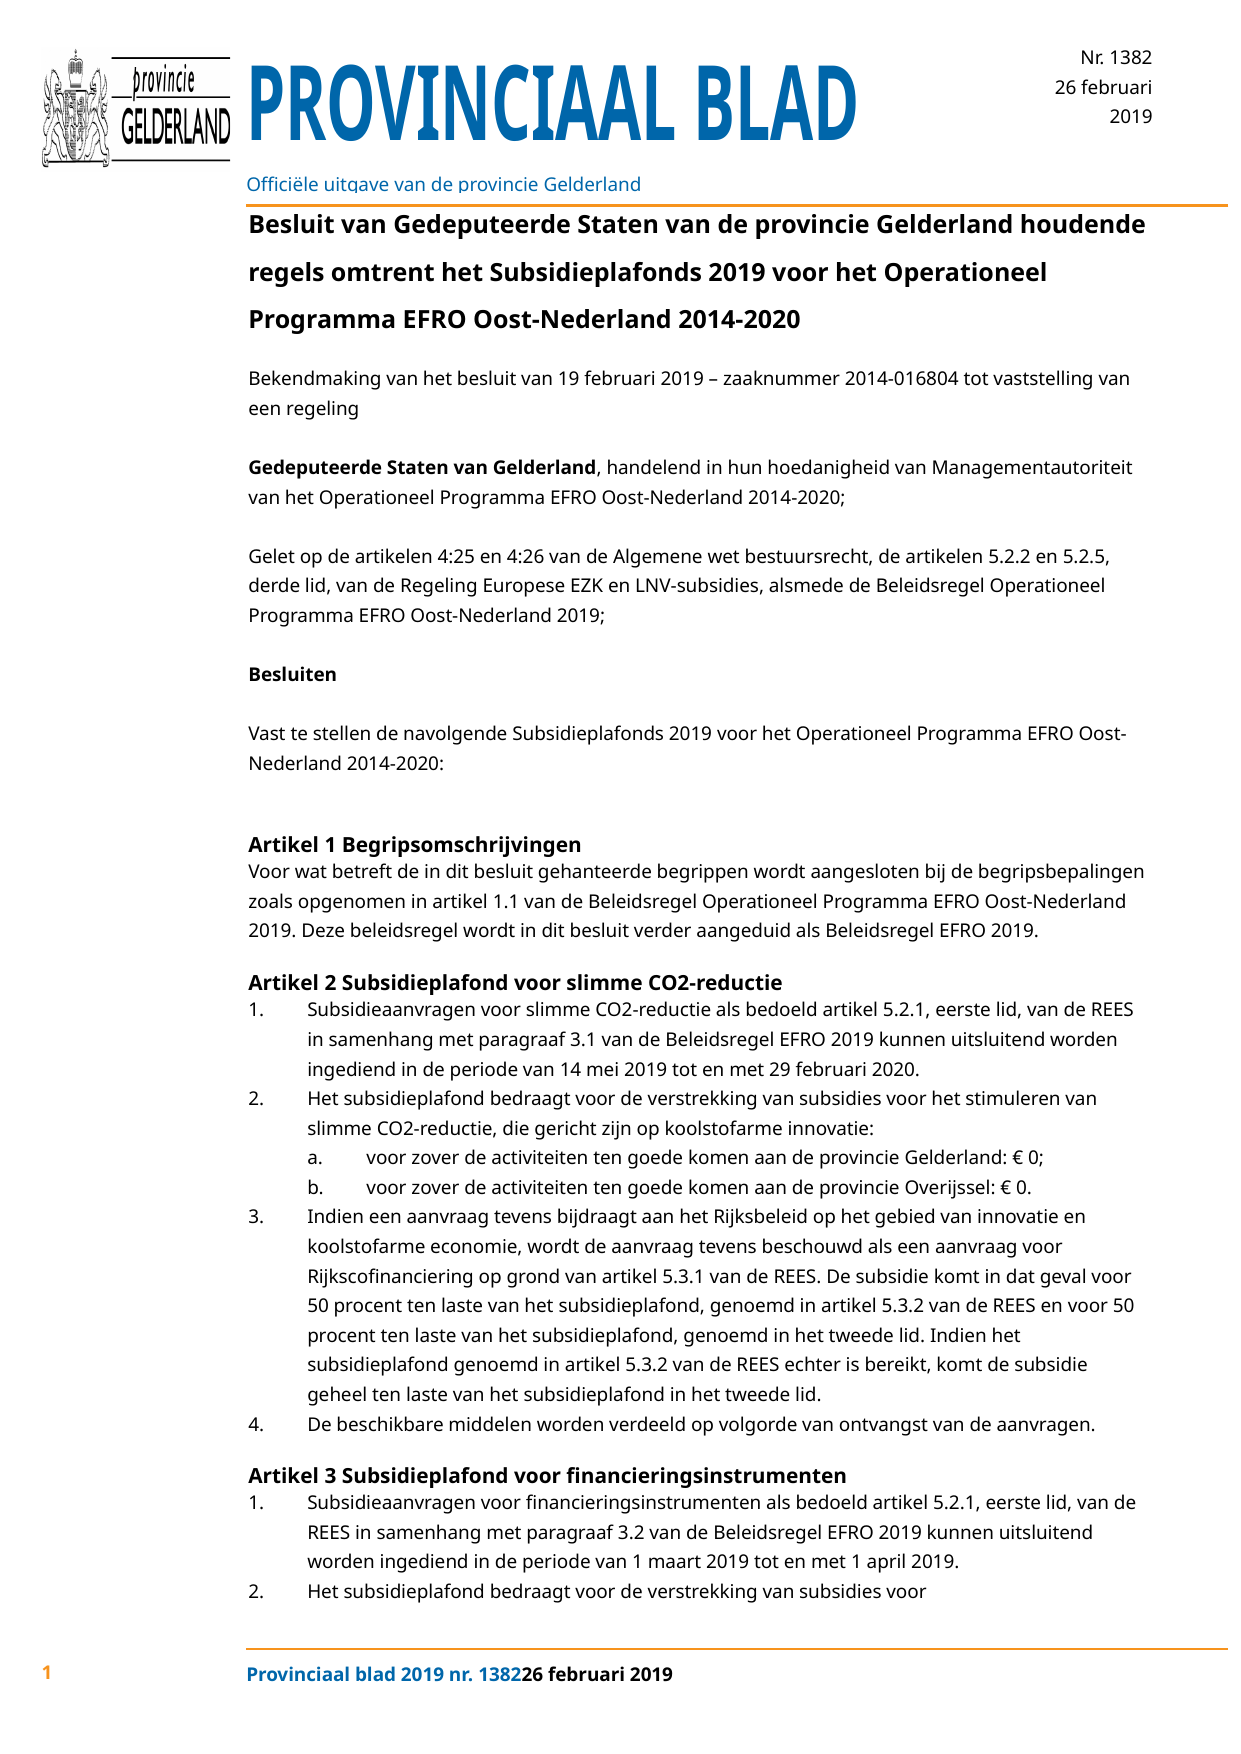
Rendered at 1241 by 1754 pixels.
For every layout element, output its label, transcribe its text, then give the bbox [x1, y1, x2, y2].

list voor zover de activiteiten ten goede komen aan de provincie Overijssel: € 0. [307, 1174, 1152, 1200]
list voor zover de activiteiten ten goede komen aan de provincie Gelderland: € 0; [307, 1144, 1152, 1170]
text Besluiten [248, 661, 1152, 687]
text Artikel 2 Subsidieplafond voor slimme CO2-reductie [248, 968, 1152, 997]
text Gelet op de artikelen 4:25 en 4:26 van de Algemene wet bestuursrecht, de artikelen 5.2.2 en 5.2.5, derde lid, van de Regeling Europese EZK en LNV-subsidies, alsmede de Beleidsregel Operationeel Programma EFRO Oost-Nederland 2019; [248, 543, 1152, 628]
text Artikel 3 Subsidieplafond voor financieringsinstrumenten [248, 1461, 1152, 1489]
list Het subsidieplafond bedraagt voor de verstrekking van subsidies voor het stimuleren van slimme CO2-reductie, die gericht zijn op koolstofarme innovatie: [248, 1085, 1152, 1141]
text Artikel 1 Begripsomschrijvingen [248, 830, 1152, 858]
text Besluit van Gedeputeerde Staten van de provincie Gelderland houdende regels omtrent het Subsidieplafonds 2019 voor het Operationeel Programma EFRO Oost-Nederland 2014-2020 [248, 207, 1152, 336]
list Subsidieaanvragen voor slimme CO2-reductie als bedoeld artikel 5.2.1, eerste lid, van de REES in samenhang met paragraaf 3.1 van de Beleidsregel EFRO 2019 kunnen uitsluitend worden ingediend in de periode van 14 mei 2019 tot en met 29 februari 2020. [248, 997, 1152, 1081]
picture [41, 47, 231, 172]
text Voor wat betreft de in dit besluit gehanteerde begrippen wordt aangesloten bij de begripsbepalingen zoals opgenomen in artikel 1.1 van de Beleidsregel Operationeel Programma EFRO Oost-Nederland 2019. Deze beleidsregel wordt in dit besluit verder aangeduid als Beleidsregel EFRO 2019. [248, 858, 1152, 943]
text Bekendmaking van het besluit van 19 februari 2019 – zaaknummer 2014-016804 tot vaststelling van een regeling [248, 366, 1152, 421]
list De beschikbare middelen worden verdeeld op volgorde van ontvangst van de aanvragen. [248, 1411, 1152, 1436]
list Indien een aanvraag tevens bijdraagt aan het Rijksbeleid op het gebied van innovatie en koolstofarme economie, wordt de aanvraag tevens beschouwd als een aanvraag voor Rijkscofinanciering op grond van artikel 5.3.1 van de REES. De subsidie komt in dat geval voor 50 procent ten laste van het subsidieplafond, genoemd in artikel 5.3.2 van de REES en voor 50 procent ten laste van het subsidieplafond, genoemd in het tweede lid. Indien het subsidieplafond genoemd in artikel 5.3.2 van de REES echter is bereikt, komt de subsidie geheel ten laste van het subsidieplafond in het tweede lid. [248, 1204, 1152, 1407]
text Vast te stellen de navolgende Subsidieplafonds 2019 voor het Operationeel Programma EFRO Oost-Nederland 2014-2020: [248, 721, 1152, 776]
text Gedeputeerde Staten van Gelderland, handelend in hun hoedanigheid van Managementautoriteit van het Operationeel Programma EFRO Oost-Nederland 2014-2020; [248, 454, 1152, 509]
list Subsidieaanvragen voor financieringsinstrumenten als bedoeld artikel 5.2.1, eerste lid, van de REES in samenhang met paragraaf 3.2 van de Beleidsregel EFRO 2019 kunnen uitsluitend worden ingediend in de periode van 1 maart 2019 tot en met 1 april 2019. [248, 1489, 1152, 1574]
list Het subsidieplafond bedraagt voor de verstrekking van subsidies voor [248, 1578, 1152, 1604]
